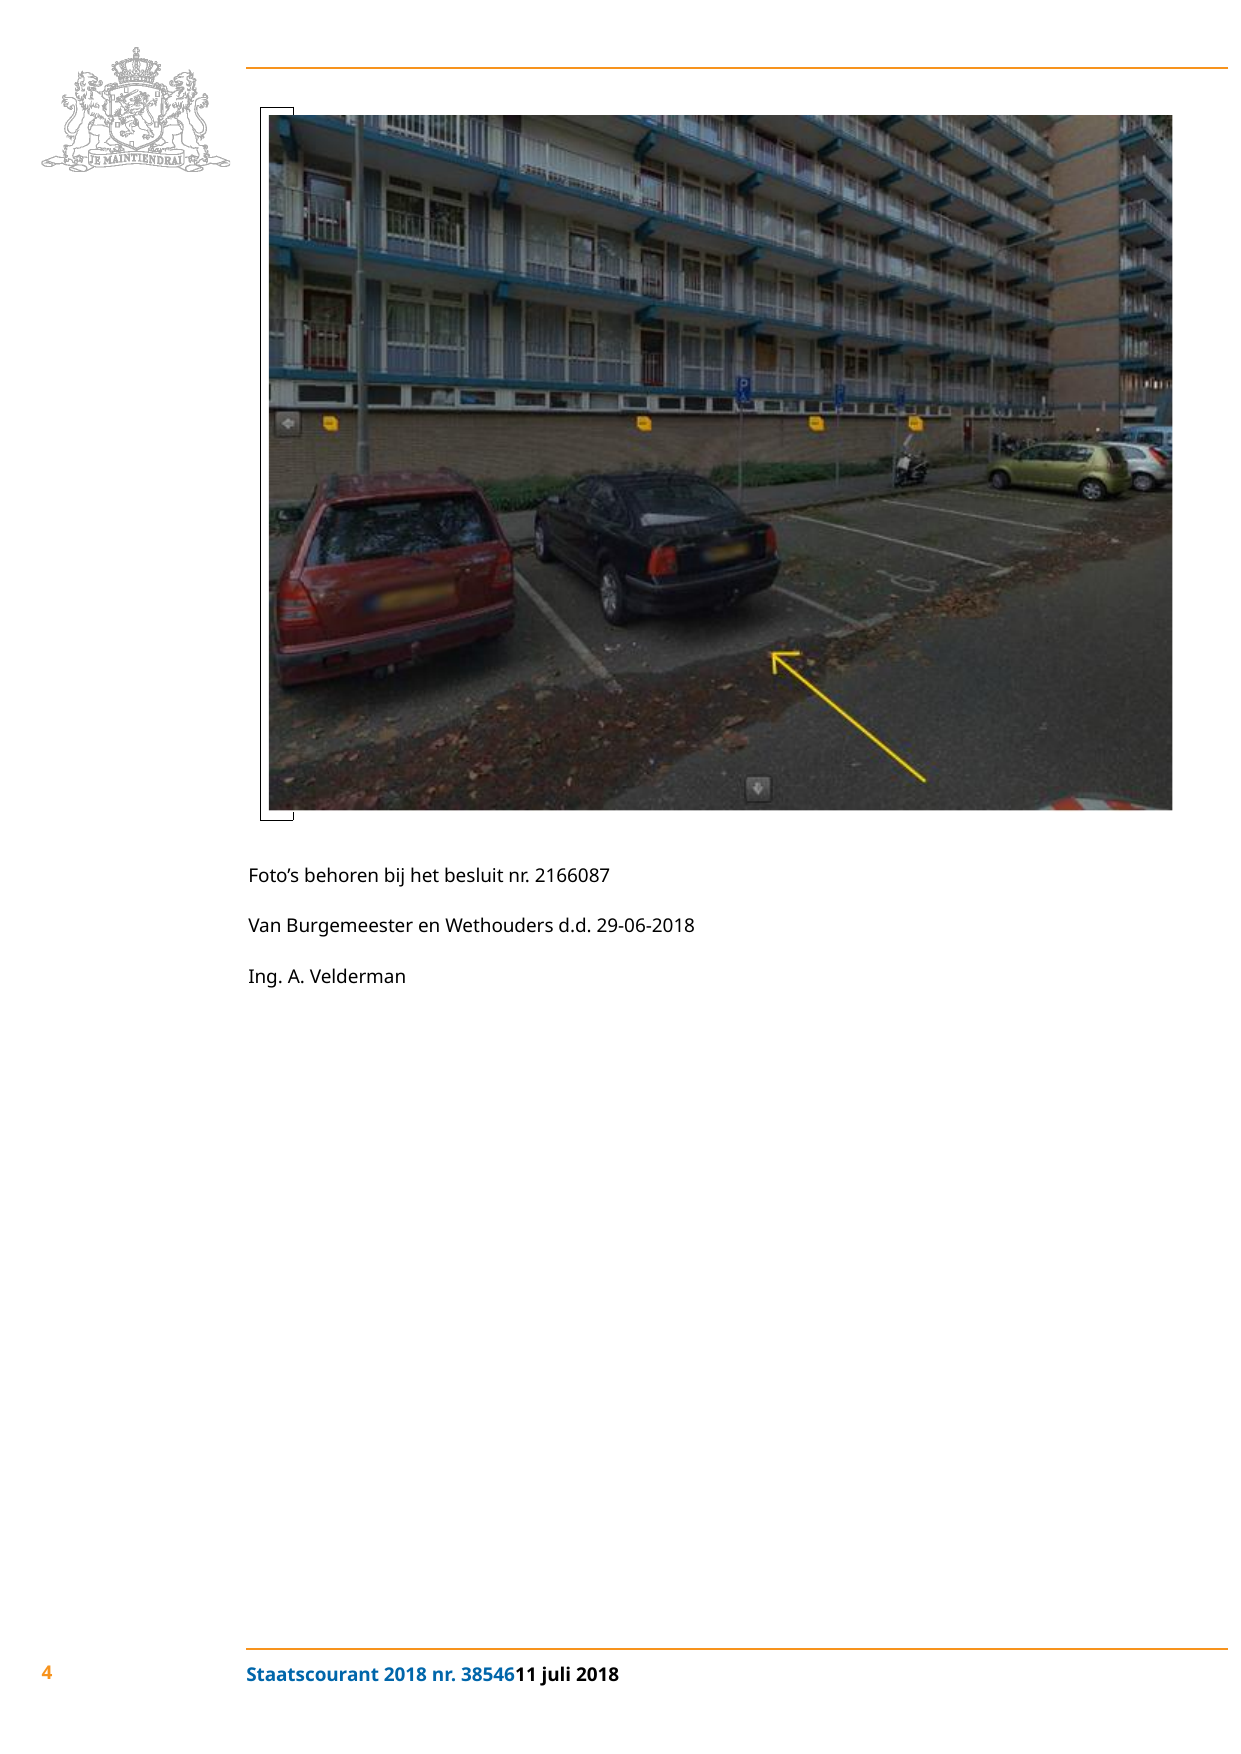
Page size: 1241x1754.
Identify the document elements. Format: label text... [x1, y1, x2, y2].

picture [41, 47, 231, 172]
picture [268, 115, 1173, 812]
text Ing. A. Velderman [248, 963, 1152, 989]
text Foto’s behoren bij het besluit nr. 2166087 [248, 862, 1152, 888]
text Van Burgemeester en Wethouders d.d. 29-06-2018 [248, 913, 1152, 938]
